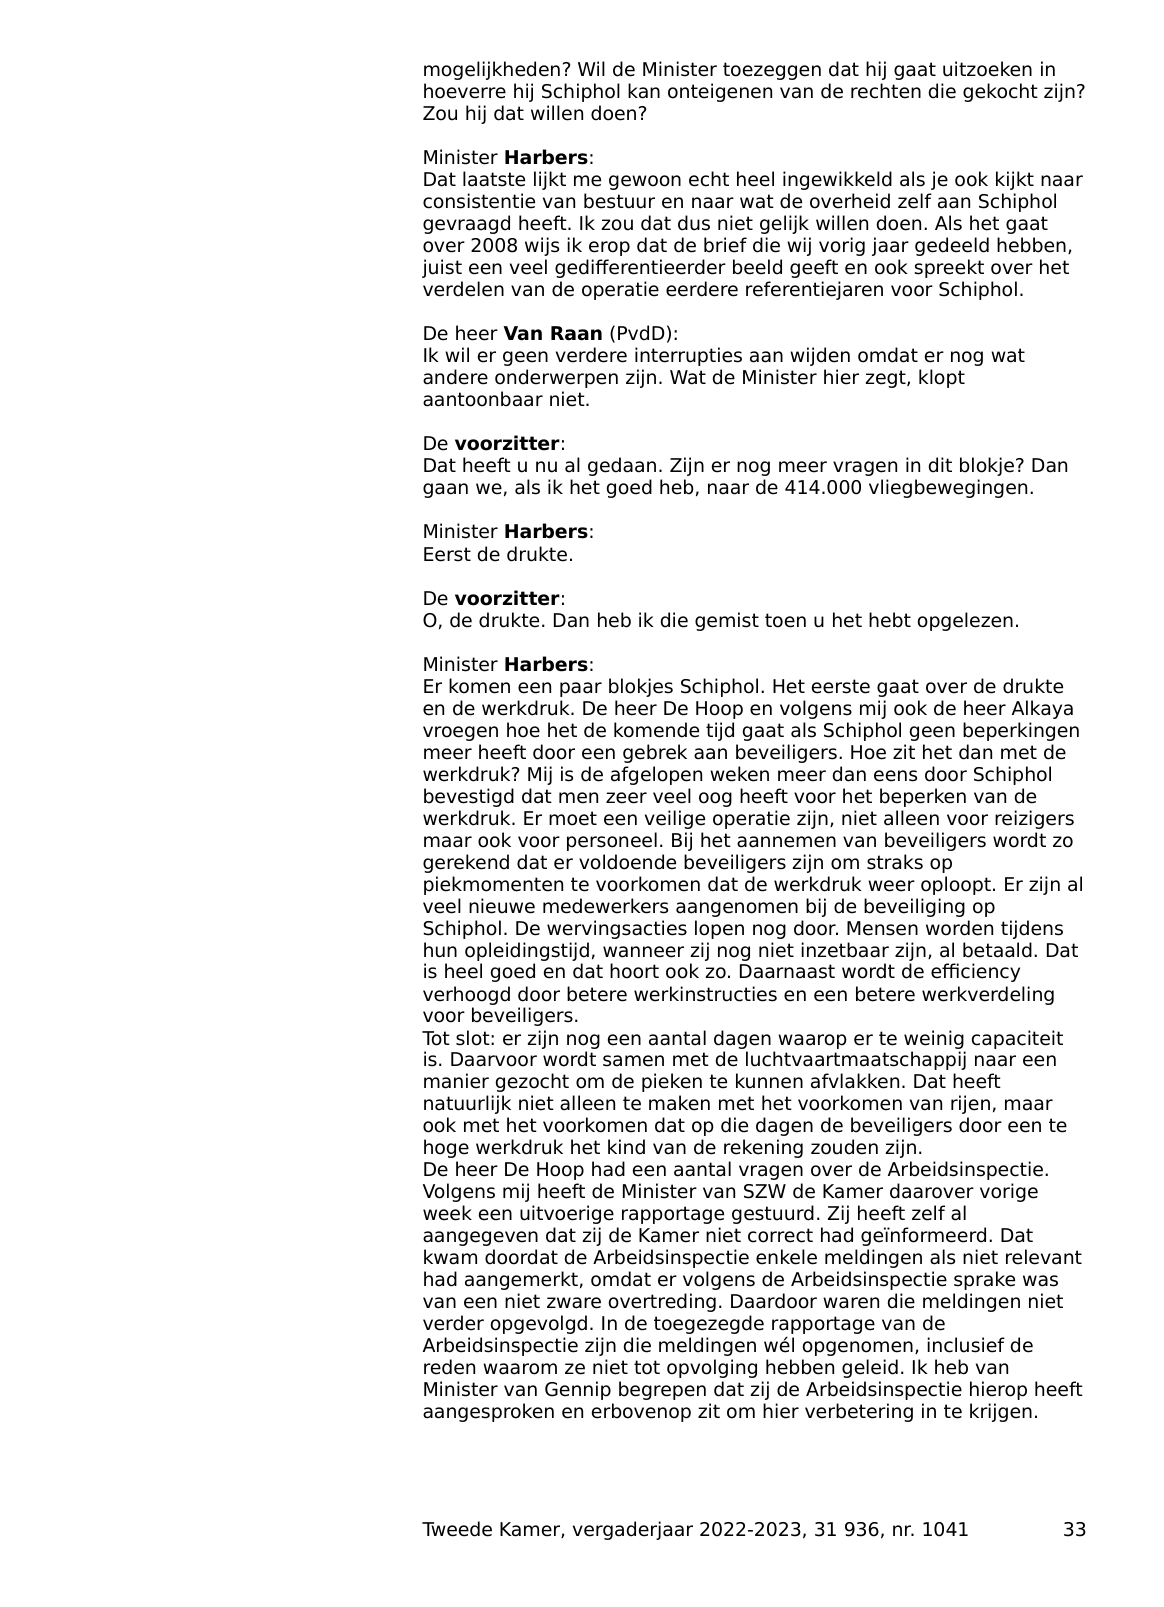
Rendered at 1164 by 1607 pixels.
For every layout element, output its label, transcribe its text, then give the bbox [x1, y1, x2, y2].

text O, de drukte. Dan heb ik die gemist toen u het hebt opgelezen. [422, 609, 1087, 632]
text Minister Harbers: [422, 147, 1087, 169]
text Minister Harbers: [422, 654, 1087, 676]
text mogelijkheden? Wil de Minister toezeggen dat hij gaat uitzoeken in hoeverre hij Schiphol kan onteigenen van de rechten die gekocht zijn? Zou hij dat willen doen? [422, 59, 1087, 125]
text Er komen een paar blokjes Schiphol. Het eerste gaat over de drukte en de werkdruk. De heer De Hoop en volgens mij ook de heer Alkaya vroegen hoe het de komende tijd gaat als Schiphol geen beperkingen meer heeft door een gebrek aan beveiligers. Hoe zit het dan met de werkdruk? Mij is de afgelopen weken meer dan eens door Schiphol bevestigd dat men zeer veel oog heeft voor het beperken van de werkdruk. Er moet een veilige operatie zijn, niet alleen voor reizigers maar ook voor personeel. Bij het aannemen van beveiligers wordt zo gerekend dat er voldoende beveiligers zijn om straks op piekmomenten te voorkomen dat de werkdruk weer oploopt. Er zijn al veel nieuwe medewerkers aangenomen bij de beveiliging op Schiphol. De wervingsacties lopen nog door. Mensen worden tijdens hun opleidingstijd, wanneer zij nog niet inzetbaar zijn, al betaald. Dat is heel goed en dat hoort ook zo. Daarnaast wordt de efficiency verhoogd door betere werkinstructies en een betere werkverdeling voor beveiligers. [422, 676, 1087, 1027]
text Dat heeft u nu al gedaan. Zijn er nog meer vragen in dit blokje? Dan gaan we, als ik het goed heb, naar de 414.000 vliegbewegingen. [422, 455, 1087, 499]
text Tot slot: er zijn nog een aantal dagen waarop er te weinig capaciteit is. Daarvoor wordt samen met de luchtvaartmaatschappij naar een manier gezocht om de pieken te kunnen afvlakken. Dat heeft natuurlijk niet alleen te maken met het voorkomen van rijen, maar ook met het voorkomen dat op die dagen de beveiligers door een te hoge werkdruk het kind van de rekening zouden zijn. [422, 1027, 1087, 1159]
text De heer Van Raan (PvdD): [422, 323, 1087, 345]
text Dat laatste lijkt me gewoon echt heel ingewikkeld als je ook kijkt naar consistentie van bestuur en naar wat de overheid zelf aan Schiphol gevraagd heeft. Ik zou dat dus niet gelijk willen doen. Als het gaat over 2008 wijs ik erop dat de brief die wij vorig jaar gedeeld hebben, juist een veel gedifferentieerder beeld geeft en ook spreekt over het verdelen van de operatie eerdere referentiejaren voor Schiphol. [422, 169, 1087, 301]
text Ik wil er geen verdere interrupties aan wijden omdat er nog wat andere onderwerpen zijn. Wat de Minister hier zegt, klopt aantoonbaar niet. [422, 345, 1087, 411]
text De voorzitter: [422, 433, 1087, 455]
text Eerst de drukte. [422, 543, 1087, 565]
text De heer De Hoop had een aantal vragen over de Arbeidsinspectie. Volgens mij heeft de Minister van SZW de Kamer daarover vorige week een uitvoerige rapportage gestuurd. Zij heeft zelf al aangegeven dat zij de Kamer niet correct had geïnformeerd. Dat kwam doordat de Arbeidsinspectie enkele meldingen als niet relevant had aangemerkt, omdat er volgens de Arbeidsinspectie sprake was van een niet zware overtreding. Daardoor waren die meldingen niet verder opgevolgd. In de toegezegde rapportage van de Arbeidsinspectie zijn die meldingen wél opgenomen, inclusief de reden waarom ze niet tot opvolging hebben geleid. Ik heb van Minister van Gennip begrepen dat zij de Arbeidsinspectie hierop heeft aangesproken en erbovenop zit om hier verbetering in te krijgen. [422, 1159, 1087, 1423]
text De voorzitter: [422, 588, 1087, 609]
text Minister Harbers: [422, 521, 1087, 543]
